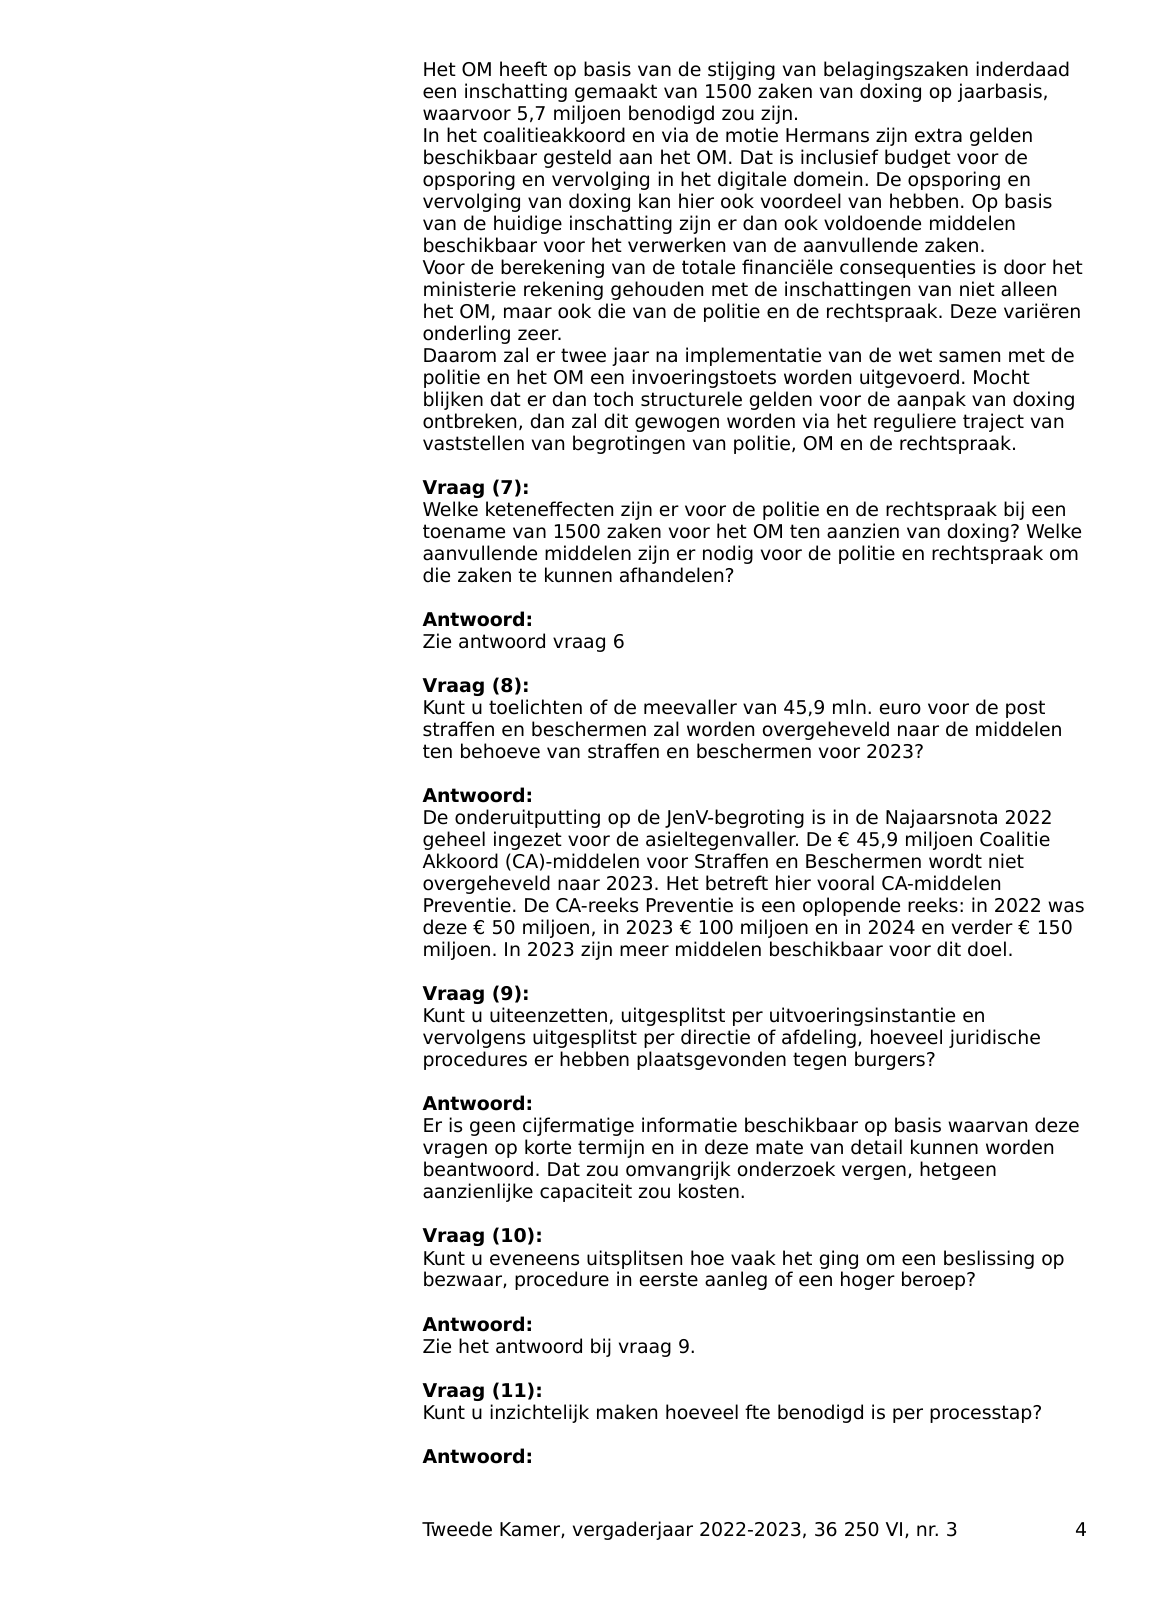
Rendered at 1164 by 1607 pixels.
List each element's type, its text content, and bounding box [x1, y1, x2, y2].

text Antwoord: [422, 1093, 1087, 1115]
text Antwoord: [422, 1313, 1087, 1336]
text Er is geen cijfermatige informatie beschikbaar op basis waarvan deze vragen op korte termijn en in deze mate van detail kunnen worden beantwoord. Dat zou omvangrijk onderzoek vergen, hetgeen aanzienlijke capaciteit zou kosten. [422, 1115, 1087, 1203]
text In het coalitieakkoord en via de motie Hermans zijn extra gelden beschikbaar gesteld aan het OM. Dat is inclusief budget voor de opsporing en vervolging in het digitale domein. De opsporing en vervolging van doxing kan hier ook voordeel van hebben. Op basis van de huidige inschatting zijn er dan ook voldoende middelen beschikbaar voor het verwerken van de aanvullende zaken. [422, 125, 1087, 257]
text Het OM heeft op basis van de stijging van belagingszaken inderdaad een inschatting gemaakt van 1500 zaken van doxing op jaarbasis, waarvoor 5,7 miljoen benodigd zou zijn. [422, 59, 1087, 125]
text Zie antwoord vraag 6 [422, 631, 1087, 653]
text Voor de berekening van de totale financiële consequenties is door het ministerie rekening gehouden met de inschattingen van niet alleen het OM, maar ook die van de politie en de rechtspraak. Deze variëren onderling zeer. [422, 257, 1087, 345]
text Kunt u eveneens uitsplitsen hoe vaak het ging om een beslissing op bezwaar, procedure in eerste aanleg of een hoger beroep? [422, 1247, 1087, 1291]
text Zie het antwoord bij vraag 9. [422, 1336, 1087, 1357]
text Vraag (7): [422, 477, 1087, 499]
text Welke keteneffecten zijn er voor de politie en de rechtspraak bij een toename van 1500 zaken voor het OM ten aanzien van doxing? Welke aanvullende middelen zijn er nodig voor de politie en rechtspraak om die zaken te kunnen afhandelen? [422, 499, 1087, 587]
text Antwoord: [422, 1446, 1087, 1468]
text Vraag (11): [422, 1380, 1087, 1402]
text Kunt u inzichtelijk maken hoeveel fte benodigd is per processtap? [422, 1402, 1087, 1424]
text Antwoord: [422, 785, 1087, 807]
text Vraag (8): [422, 675, 1087, 697]
text Kunt u toelichten of de meevaller van 45,9 mln. euro voor de post straffen en beschermen zal worden overgeheveld naar de middelen ten behoeve van straffen en beschermen voor 2023? [422, 697, 1087, 763]
text De onderuitputting op de JenV-begroting is in de Najaarsnota 2022 geheel ingezet voor de asieltegenvaller. De € 45,9 miljoen Coalitie Akkoord (CA)-middelen voor Straffen en Beschermen wordt niet overgeheveld naar 2023. Het betreft hier vooral CA-middelen Preventie. De CA-reeks Preventie is een oplopende reeks: in 2022 was deze € 50 miljoen, in 2023 € 100 miljoen en in 2024 en verder € 150 miljoen. In 2023 zijn meer middelen beschikbaar voor dit doel. [422, 807, 1087, 961]
text Vraag (10): [422, 1225, 1087, 1247]
text Kunt u uiteenzetten, uitgesplitst per uitvoeringsinstantie en vervolgens uitgesplitst per directie of afdeling, hoeveel juridische procedures er hebben plaatsgevonden tegen burgers? [422, 1005, 1087, 1071]
text Antwoord: [422, 609, 1087, 631]
text Vraag (9): [422, 983, 1087, 1005]
text Daarom zal er twee jaar na implementatie van de wet samen met de politie en het OM een invoeringstoets worden uitgevoerd. Mocht blijken dat er dan toch structurele gelden voor de aanpak van doxing ontbreken, dan zal dit gewogen worden via het reguliere traject van vaststellen van begrotingen van politie, OM en de rechtspraak. [422, 345, 1087, 455]
